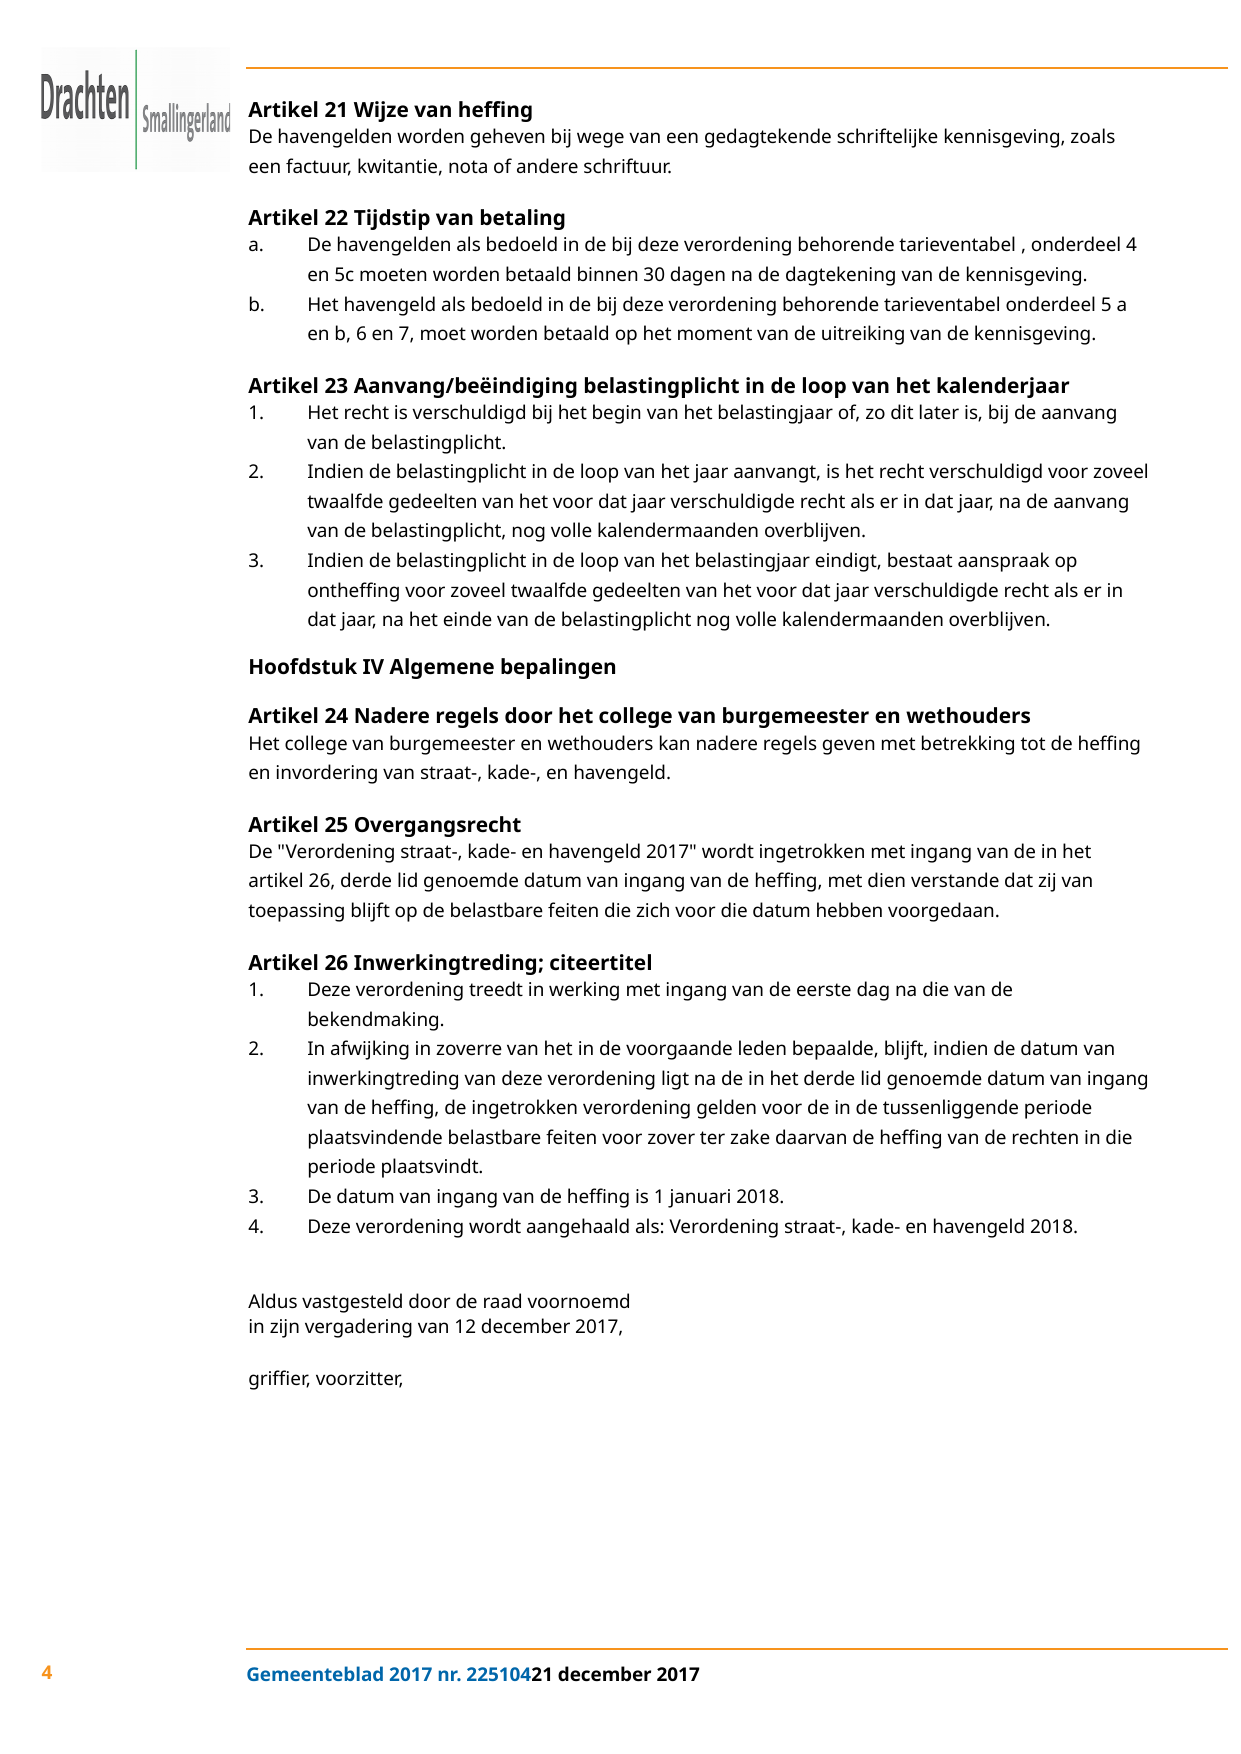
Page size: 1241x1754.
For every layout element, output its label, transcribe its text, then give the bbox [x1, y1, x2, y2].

list De havengelden als bedoeld in de bij deze verordening behorende tarieventabel , onderdeel 4 en 5c moeten worden betaald binnen 30 dagen na de dagtekening van de kennisgeving. [248, 232, 1152, 287]
list Het havengeld als bedoeld in de bij deze verordening behorende tarieventabel onderdeel 5 a en b, 6 en 7, moet worden betaald op het moment van de uitreiking van de kennisgeving. [248, 291, 1152, 346]
list Het recht is verschuldigd bij het begin van het belastingjaar of, zo dit later is, bij de aanvang van de belastingplicht. [248, 399, 1152, 454]
text Artikel 22 Tijdstip van betaling [248, 203, 1152, 232]
list Indien de belastingplicht in de loop van het jaar aanvangt, is het recht verschuldigd voor zoveel twaalfde gedeelten van het voor dat jaar verschuldigde recht als er in dat jaar, na de aanvang van de belastingplicht, nog volle kalendermaanden overblijven. [248, 458, 1152, 543]
text Artikel 23 Aanvang/beëindiging belastingplicht in de loop van het kalenderjaar [248, 371, 1152, 399]
list De datum van ingang van de heffing is 1 januari 2018. [248, 1183, 1152, 1209]
text De "Verordening straat-, kade- en havengeld 2017" wordt ingetrokken met ingang van de in het artikel 26, derde lid genoemde datum van ingang van de heffing, met dien verstande dat zij van toepassing blijft op de belastbare feiten die zich voor die datum hebben voorgedaan. [248, 838, 1152, 923]
text Artikel 26 Inwerkingtreding; citeertitel [248, 948, 1152, 976]
text Artikel 25 Overgangsrecht [248, 810, 1152, 838]
text Aldus vastgesteld door de raad voornoemd [248, 1288, 1152, 1314]
text Hoofdstuk IV Algemene bepalingen [248, 652, 1152, 680]
text griffier, voorzitter, [248, 1365, 1152, 1391]
text Het college van burgemeester en wethouders kan nadere regels geven met betrekking tot de heffing en invordering van straat-, kade-, en havengeld. [248, 730, 1152, 785]
picture [41, 47, 231, 172]
text De havengelden worden geheven bij wege van een gedagtekende schriftelijke kennisgeving, zoals een factuur, kwitantie, nota of andere schriftuur. [248, 123, 1152, 178]
list Indien de belastingplicht in de loop van het belastingjaar eindigt, bestaat aanspraak op ontheffing voor zoveel twaalfde gedeelten van het voor dat jaar verschuldigde recht als er in dat jaar, na het einde van de belastingplicht nog volle kalendermaanden overblijven. [248, 547, 1152, 632]
list Deze verordening treedt in werking met ingang van de eerste dag na die van de bekendmaking. [248, 976, 1152, 1031]
text Artikel 21 Wijze van heffing [248, 95, 1152, 123]
text Artikel 24 Nadere regels door het college van burgemeester en wethouders [248, 701, 1152, 730]
text in zijn vergadering van 12 december 2017, [248, 1314, 1152, 1339]
list Deze verordening wordt aangehaald als: Verordening straat-, kade- en havengeld 2018. [248, 1213, 1152, 1238]
list In afwijking in zoverre van het in de voorgaande leden bepaalde, blijft, indien de datum van inwerkingtreding van deze verordening ligt na de in het derde lid genoemde datum van ingang van de heffing, de ingetrokken verordening gelden voor de in de tussenliggende periode plaatsvindende belastbare feiten voor zover ter zake daarvan de heffing van de rechten in die periode plaatsvindt. [248, 1035, 1152, 1179]
